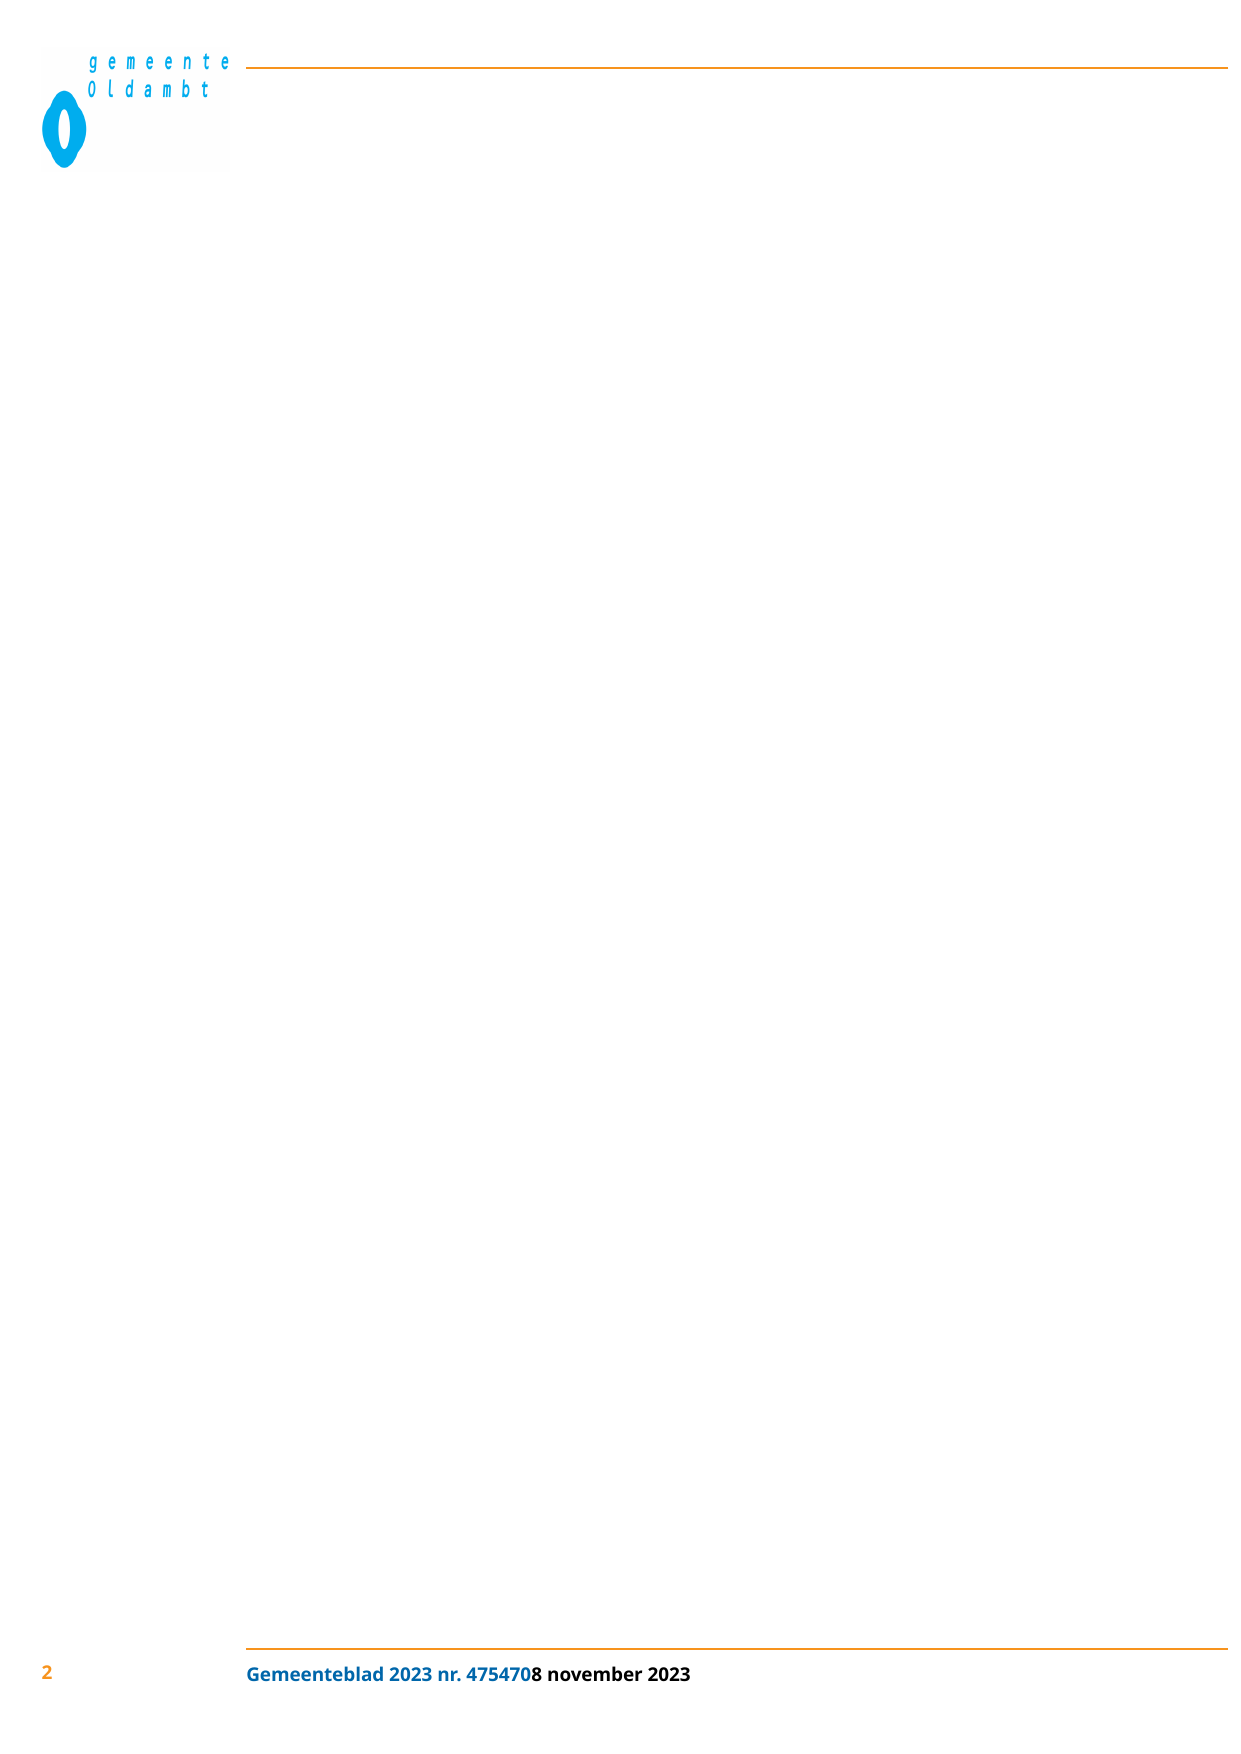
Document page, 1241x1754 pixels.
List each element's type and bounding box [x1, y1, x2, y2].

picture [41, 47, 231, 172]
